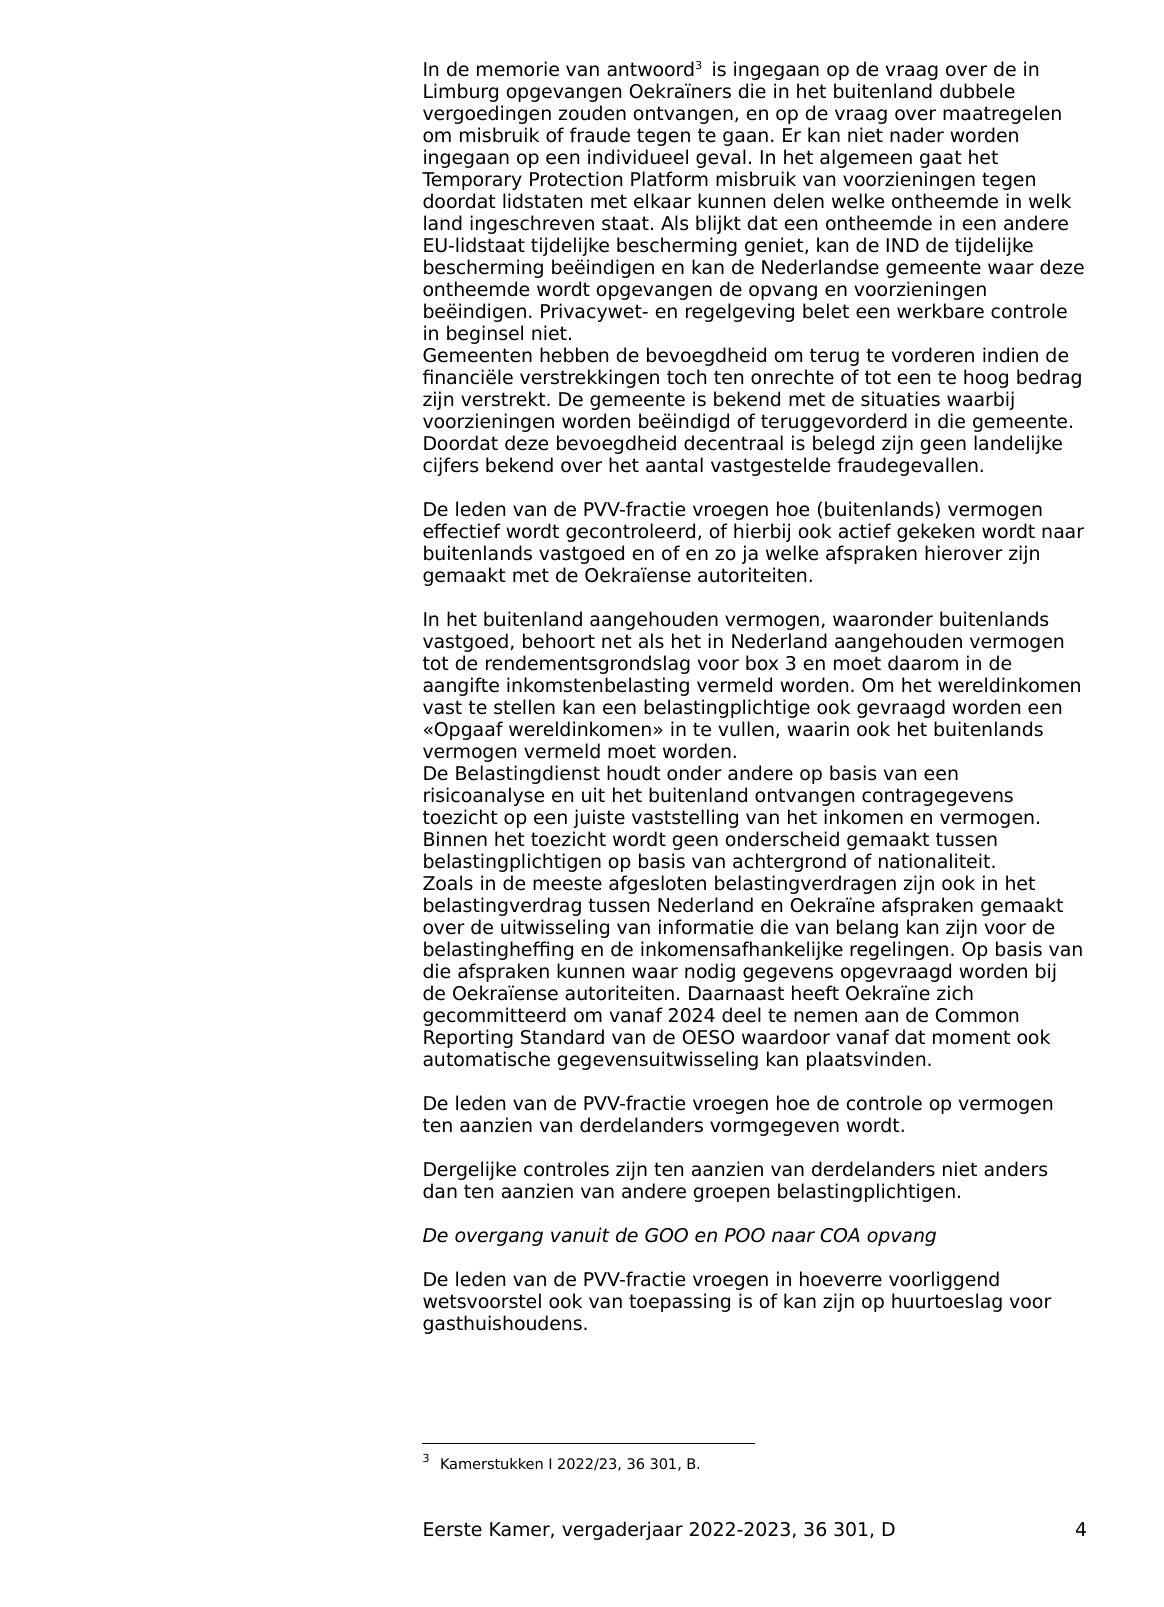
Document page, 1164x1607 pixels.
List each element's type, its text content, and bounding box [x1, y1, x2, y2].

text In de memorie van antwoord is ingegaan op de vraag over de in Limburg opgevangen Oekraïners die in het buitenland dubbele vergoedingen zouden ontvangen, en op de vraag over maatregelen om misbruik of fraude tegen te gaan. Er kan niet nader worden ingegaan op een individueel geval. In het algemeen gaat het Temporary Protection Platform misbruik van voorzieningen tegen doordat lidstaten met elkaar kunnen delen welke ontheemde in welk land ingeschreven staat. Als blijkt dat een ontheemde in een andere EU-lidstaat tijdelijke bescherming geniet, kan de IND de tijdelijke bescherming beëindigen en kan de Nederlandse gemeente waar deze ontheemde wordt opgevangen de opvang en voorzieningen beëindigen. Privacywet- en regelgeving belet een werkbare controle in beginsel niet. [422, 59, 1087, 345]
text Kamerstukken I 2022/23, 36 301, B. [422, 1452, 1087, 1474]
subtitle De overgang vanuit de GOO en POO naar COA opvang [422, 1225, 1087, 1247]
text De Belastingdienst houdt onder andere op basis van een risicoanalyse en uit het buitenland ontvangen contragegevens toezicht op een juiste vaststelling van het inkomen en vermogen. Binnen het toezicht wordt geen onderscheid gemaakt tussen belastingplichtigen op basis van achtergrond of nationaliteit. [422, 763, 1087, 873]
text In het buitenland aangehouden vermogen, waaronder buitenlands vastgoed, behoort net als het in Nederland aangehouden vermogen tot de rendementsgrondslag voor box 3 en moet daarom in de aangifte inkomstenbelasting vermeld worden. Om het wereldinkomen vast te stellen kan een belastingplichtige ook gevraagd worden een «Opgaaf wereldinkomen» in te vullen, waarin ook het buitenlands vermogen vermeld moet worden. [422, 609, 1087, 763]
text De leden van de PVV-fractie vroegen in hoeverre voorliggend wetsvoorstel ook van toepassing is of kan zijn op huurtoeslag voor gasthuishoudens. [422, 1269, 1087, 1335]
text Gemeenten hebben de bevoegdheid om terug te vorderen indien de financiële verstrekkingen toch ten onrechte of tot een te hoog bedrag zijn verstrekt. De gemeente is bekend met de situaties waarbij voorzieningen worden beëindigd of teruggevorderd in die gemeente. Doordat deze bevoegdheid decentraal is belegd zijn geen landelijke cijfers bekend over het aantal vastgestelde fraudegevallen. [422, 345, 1087, 477]
text Zoals in de meeste afgesloten belastingverdragen zijn ook in het belastingverdrag tussen Nederland en Oekraïne afspraken gemaakt over de uitwisseling van informatie die van belang kan zijn voor de belastingheffing en de inkomensafhankelijke regelingen. Op basis van die afspraken kunnen waar nodig gegevens opgevraagd worden bij de Oekraïense autoriteiten. Daarnaast heeft Oekraïne zich gecommitteerd om vanaf 2024 deel te nemen aan de Common Reporting Standard van de OESO waardoor vanaf dat moment ook automatische gegevensuitwisseling kan plaatsvinden. [422, 873, 1087, 1071]
text De leden van de PVV-fractie vroegen hoe de controle op vermogen ten aanzien van derdelanders vormgegeven wordt. [422, 1093, 1087, 1137]
text De leden van de PVV-fractie vroegen hoe (buitenlands) vermogen effectief wordt gecontroleerd, of hierbij ook actief gekeken wordt naar buitenlands vastgoed en of en zo ja welke afspraken hierover zijn gemaakt met de Oekraïense autoriteiten. [422, 499, 1087, 587]
text Dergelijke controles zijn ten aanzien van derdelanders niet anders dan ten aanzien van andere groepen belastingplichtigen. [422, 1159, 1087, 1203]
